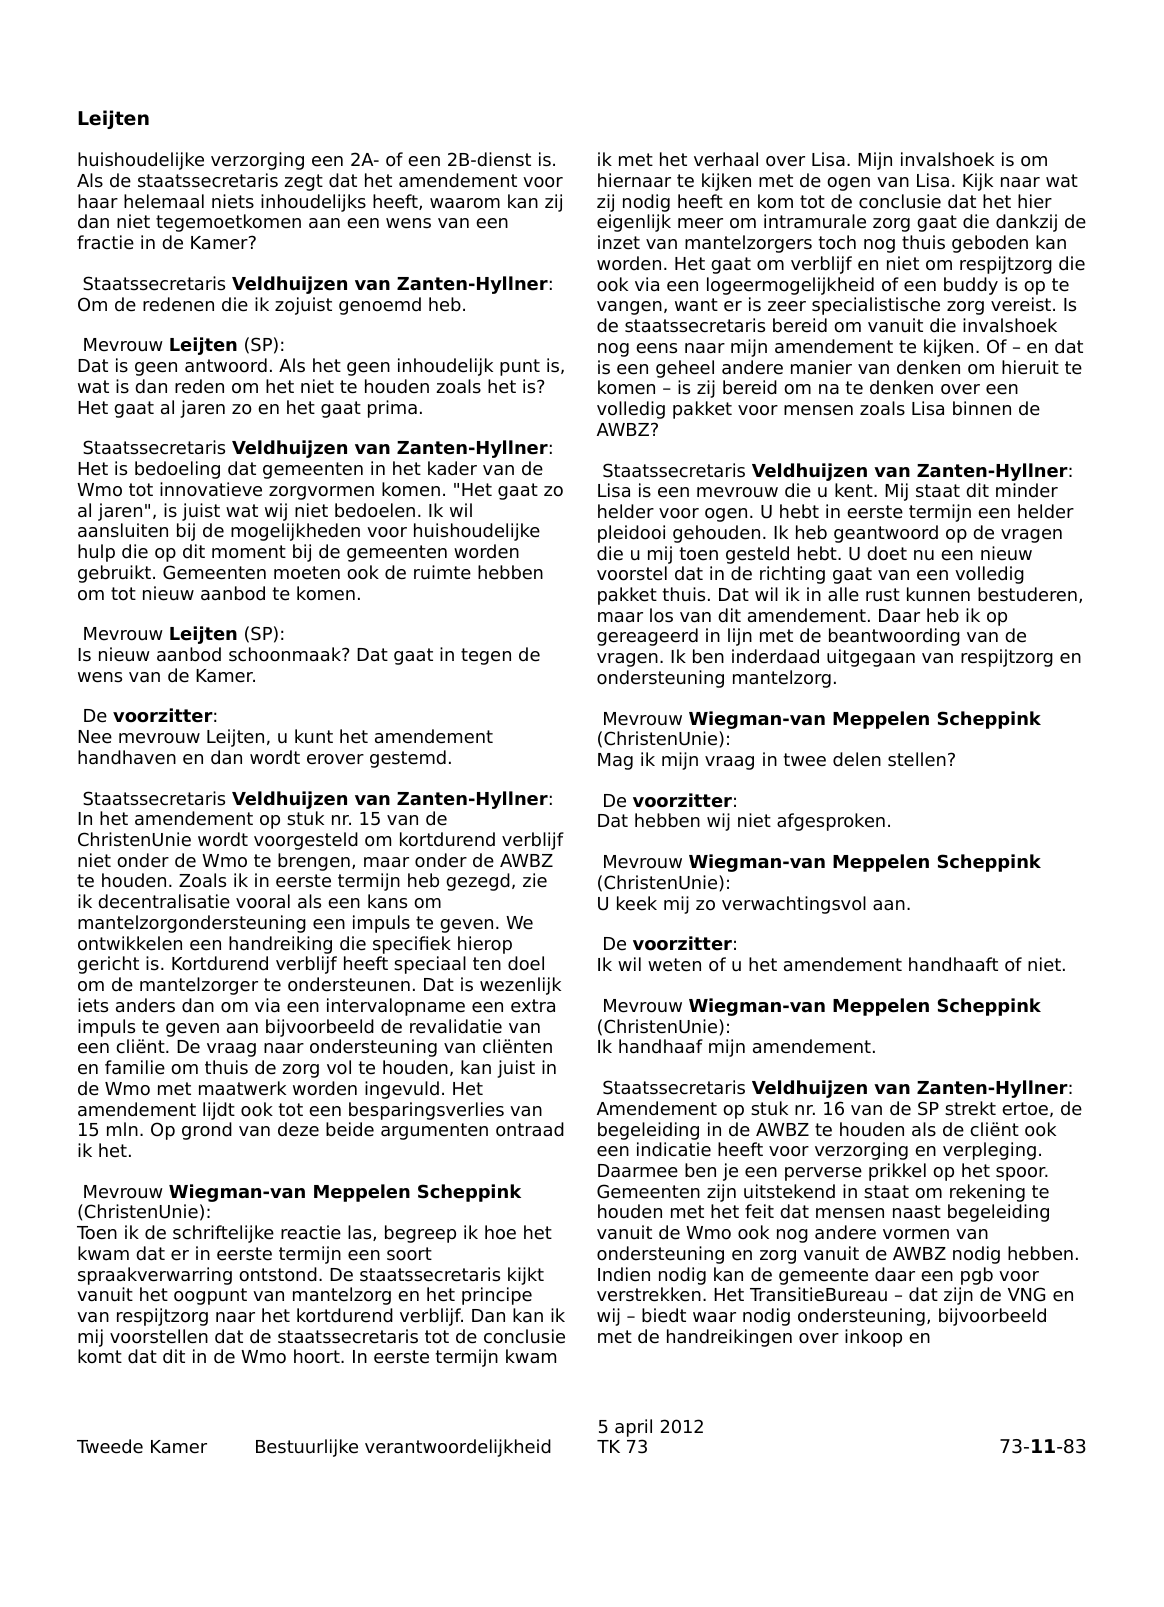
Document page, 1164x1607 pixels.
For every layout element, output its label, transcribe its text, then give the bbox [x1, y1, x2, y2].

text Om de redenen die ik zojuist genoemd heb. [77, 294, 567, 315]
text Mevrouw Leijten (SP): [77, 335, 567, 356]
text Staatssecretaris Veldhuijzen van Zanten-Hyllner: [77, 438, 567, 459]
text Mag ik mijn vraag in twee delen stellen? [596, 750, 1087, 771]
text Mevrouw Wiegman-van Meppelen Scheppink (ChristenUnie): [596, 708, 1087, 750]
text Staatssecretaris Veldhuijzen van Zanten-Hyllner: [596, 1078, 1087, 1099]
text Toen ik de schriftelijke reactie las, begreep ik hoe het kwam dat er in eerste termijn een soort spraakverwarring ontstond. De staatssecretaris kijkt vanuit het oogpunt van mantelzorg en het principe van respijtzorg naar het kortdurend verblijf. Dan kan ik mij voorstellen dat de staatssecretaris tot de conclusie komt dat dit in de Wmo hoort. In eerste termijn kwam [77, 1223, 567, 1368]
text Staatssecretaris Veldhuijzen van Zanten-Hyllner: [77, 274, 567, 294]
text De voorzitter: [77, 706, 567, 727]
text De voorzitter: [596, 791, 1087, 811]
text Mevrouw Wiegman-van Meppelen Scheppink (ChristenUnie): [596, 996, 1087, 1037]
text Mevrouw Wiegman-van Meppelen Scheppink (ChristenUnie): [596, 852, 1087, 893]
text De voorzitter: [596, 934, 1087, 955]
text Het is bedoeling dat gemeenten in het kader van de Wmo tot innovatieve zorgvormen komen. "Het gaat zo al jaren", is juist wat wij niet bedoelen. Ik wil aansluiten bij de mogelijkheden voor huishoudelijke hulp die op dit moment bij de gemeenten worden gebruikt. Gemeenten moeten ook de ruimte hebben om tot nieuw aanbod te komen. [77, 459, 567, 604]
text ik met het verhaal over Lisa. Mijn invalshoek is om hiernaar te kijken met de ogen van Lisa. Kijk naar wat zij nodig heeft en kom tot de conclusie dat het hier eigenlijk meer om intramurale zorg gaat die dankzij de inzet van mantelzorgers toch nog thuis geboden kan worden. Het gaat om verblijf en niet om respijtzorg die ook via een logeermogelijkheid of een buddy is op te vangen, want er is zeer specialistische zorg vereist. Is de staatssecretaris bereid om vanuit die invalshoek nog eens naar mijn amendement te kijken. Of – en dat is een geheel andere manier van denken om hieruit te komen – is zij bereid om na te denken over een volledig pakket voor mensen zoals Lisa binnen de AWBZ? [596, 150, 1087, 440]
text Dat is geen antwoord. Als het geen inhoudelijk punt is, wat is dan reden om het niet te houden zoals het is? Het gaat al jaren zo en het gaat prima. [77, 356, 567, 418]
text Nee mevrouw Leijten, u kunt het amendement handhaven en dan wordt erover gestemd. [77, 727, 567, 768]
text Ik handhaaf mijn amendement. [596, 1037, 1087, 1058]
text U keek mij zo verwachtingsvol aan. [596, 893, 1087, 914]
text Mevrouw Wiegman-van Meppelen Scheppink (ChristenUnie): [77, 1182, 567, 1223]
text Is nieuw aanbod schoonmaak? Dat gaat in tegen de wens van de Kamer. [77, 645, 567, 686]
text Lisa is een mevrouw die u kent. Mij staat dit minder helder voor ogen. U hebt in eerste termijn een helder pleidooi gehouden. Ik heb geantwoord op de vragen die u mij toen gesteld hebt. U doet nu een nieuw voorstel dat in de richting gaat van een volledig pakket thuis. Dat wil ik in alle rust kunnen bestuderen, maar los van dit amendement. Daar heb ik op gereageerd in lijn met de beantwoording van de vragen. Ik ben inderdaad uitgegaan van respijtzorg en ondersteuning mantelzorg. [596, 481, 1087, 688]
text Dat hebben wij niet afgesproken. [596, 811, 1087, 832]
text Amendement op stuk nr. 16 van de SP strekt ertoe, de begeleiding in de AWBZ te houden als de cliënt ook een indicatie heeft voor verzorging en verpleging. Daarmee ben je een perverse prikkel op het spoor. Gemeenten zijn uitstekend in staat om rekening te houden met het feit dat mensen naast begeleiding vanuit de Wmo ook nog andere vormen van ondersteuning en zorg vanuit de AWBZ nodig hebben. Indien nodig kan de gemeente daar een pgb voor verstrekken. Het TransitieBureau – dat zijn de VNG en wij – biedt waar nodig ondersteuning, bijvoorbeeld met de handreikingen over inkoop en [596, 1099, 1087, 1347]
text Ik wil weten of u het amendement handhaaft of niet. [596, 955, 1087, 976]
text Staatssecretaris Veldhuijzen van Zanten-Hyllner: [596, 460, 1087, 481]
text Staatssecretaris Veldhuijzen van Zanten-Hyllner: [77, 788, 567, 809]
text Mevrouw Leijten (SP): [77, 624, 567, 645]
text In het amendement op stuk nr. 15 van de ChristenUnie wordt voorgesteld om kortdurend verblijf niet onder de Wmo te brengen, maar onder de AWBZ te houden. Zoals ik in eerste termijn heb gezegd, zie ik decentralisatie vooral als een kans om mantelzorgondersteuning een impuls te geven. We ontwikkelen een handreiking die specifiek hierop gericht is. Kortdurend verblijf heeft speciaal ten doel om de mantelzorger te ondersteunen. Dat is wezenlijk iets anders dan om via een intervalopname een extra impuls te geven aan bijvoorbeeld de revalidatie van een cliënt. De vraag naar ondersteuning van cliënten en familie om thuis de zorg vol te houden, kan juist in de Wmo met maatwerk worden ingevuld. Het amendement lijdt ook tot een besparingsverlies van 15 mln. Op grond van deze beide argumenten ontraad ik het. [77, 809, 567, 1162]
text huishoudelijke verzorging een 2A- of een 2B-dienst is. Als de staatssecretaris zegt dat het amendement voor haar helemaal niets inhoudelijks heeft, waarom kan zij dan niet tegemoetkomen aan een wens van een fractie in de Kamer? [77, 150, 567, 254]
